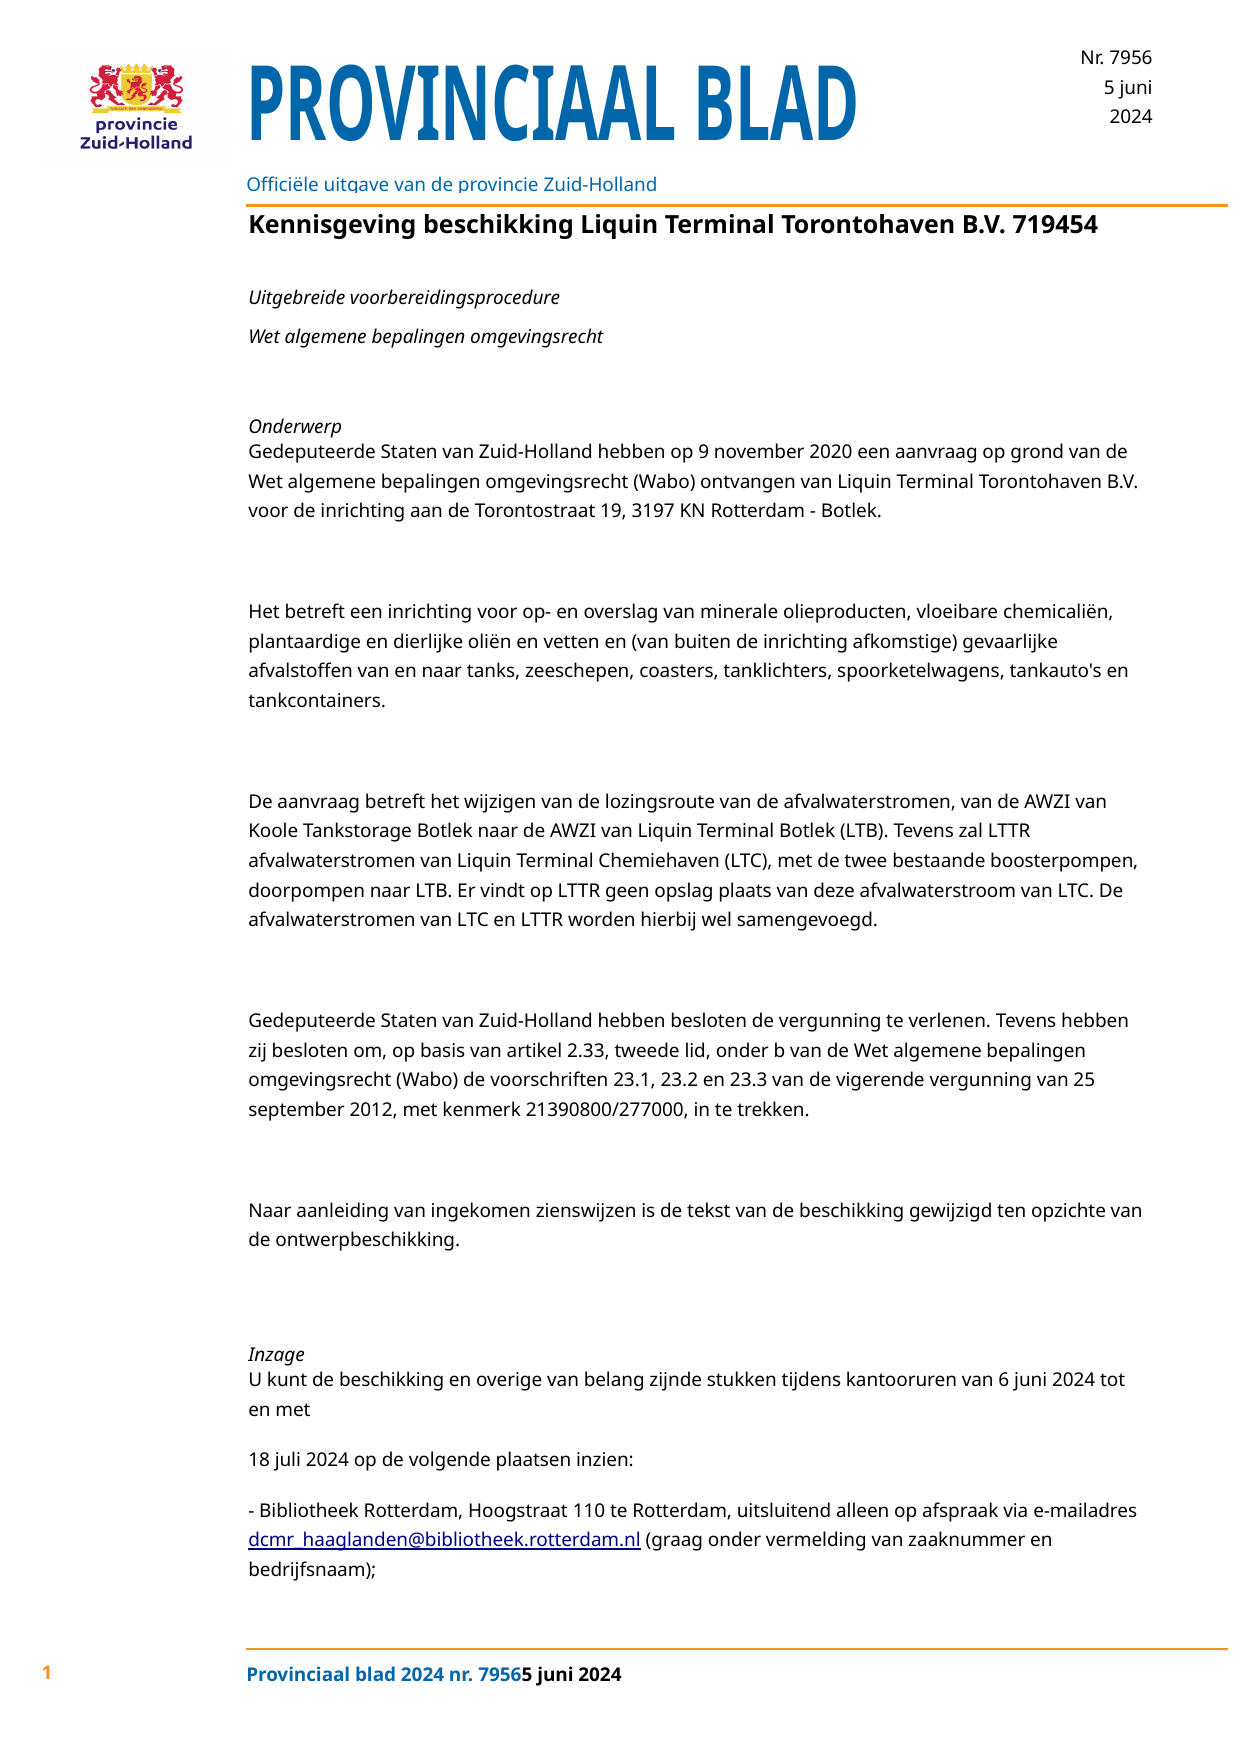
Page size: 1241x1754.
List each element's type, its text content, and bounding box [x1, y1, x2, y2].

text Inzage [248, 1341, 1152, 1367]
text Uitgebreide voorbereidingsprocedure [248, 284, 1152, 309]
text 18 juli 2024 op de volgende plaatsen inzien: [248, 1447, 1152, 1472]
text Kennisgeving beschikking Liquin Terminal Torontohaven B.V. 719454 [248, 207, 1152, 241]
text - Bibliotheek Rotterdam, Hoogstraat 110 te Rotterdam, uitsluitend alleen op afspraak via e-mailadres dcmr_haaglanden@bibliotheek.rotterdam.nl (graag onder vermelding van zaaknummer en bedrijfsnaam); [248, 1497, 1152, 1582]
text Onderwerp [248, 413, 1152, 438]
text Gedeputeerde Staten van Zuid-Holland hebben besloten de vergunning te verlenen. Tevens hebben zij besloten om, op basis van artikel 2.33, tweede lid, onder b van de Wet algemene bepalingen omgevingsrecht (Wabo) de voorschriften 23.1, 23.2 en 23.3 van de vigerende vergunning van 25 september 2012, met kenmerk 21390800/277000, in te trekken. [248, 1007, 1152, 1122]
text De aanvraag betreft het wijzigen van de lozingsroute van de afvalwaterstromen, van de AWZI van Koole Tankstorage Botlek naar de AWZI van Liquin Terminal Botlek (LTB). Tevens zal LTTR afvalwaterstromen van Liquin Terminal Chemiehaven (LTC), met de twee bestaande boosterpompen, doorpompen naar LTB. Er vindt op LTTR geen opslag plaats van deze afvalwaterstroom van LTC. De afvalwaterstromen van LTC en LTTR worden hierbij wel samengevoegd. [248, 788, 1152, 932]
picture [41, 47, 231, 172]
text Gedeputeerde Staten van Zuid-Holland hebben op 9 november 2020 een aanvraag op grond van de Wet algemene bepalingen omgevingsrecht (Wabo) ontvangen van Liquin Terminal Torontohaven B.V. voor de inrichting aan de Torontostraat 19, 3197 KN Rotterdam - Botlek. [248, 438, 1152, 523]
text Naar aanleiding van ingekomen zienswijzen is de tekst van de beschikking gewijzigd ten opzichte van de ontwerpbeschikking. [248, 1197, 1152, 1252]
text Het betreft een inrichting voor op- en overslag van minerale olieproducten, vloeibare chemicaliën, plantaardige en dierlijke oliën en vetten en (van buiten de inrichting afkomstige) gevaarlijke afvalstoffen van en naar tanks, zeeschepen, coasters, tanklichters, spoorketelwagens, tankauto's en tankcontainers. [248, 598, 1152, 713]
text U kunt de beschikking en overige van belang zijnde stukken tijdens kantooruren van 6 juni 2024 tot en met [248, 1367, 1152, 1422]
text Wet algemene bepalingen omgevingsrecht [248, 323, 1152, 349]
